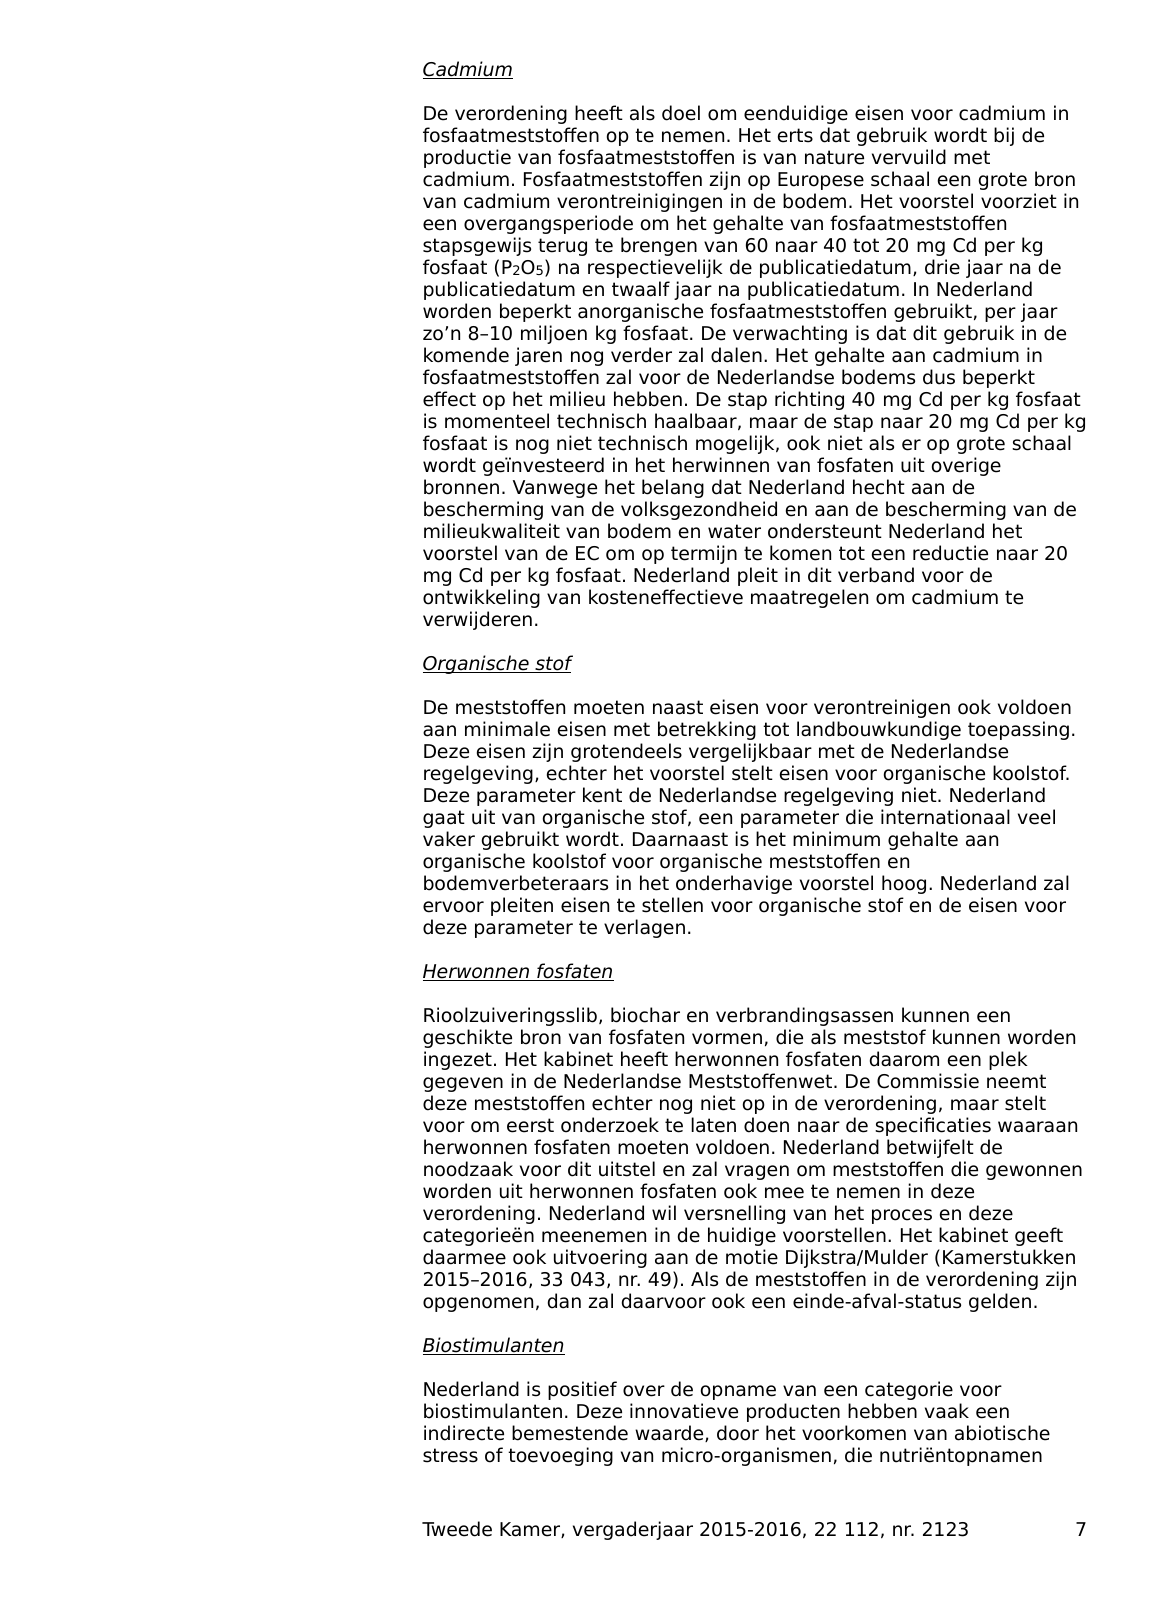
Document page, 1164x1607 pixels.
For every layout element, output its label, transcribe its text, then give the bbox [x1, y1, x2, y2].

text De meststoffen moeten naast eisen voor verontreinigen ook voldoen aan minimale eisen met betrekking tot landbouwkundige toepassing. Deze eisen zijn grotendeels vergelijkbaar met de Nederlandse regelgeving, echter het voorstel stelt eisen voor organische koolstof. Deze parameter kent de Nederlandse regelgeving niet. Nederland gaat uit van organische stof, een parameter die internationaal veel vaker gebruikt wordt. Daarnaast is het minimum gehalte aan organische koolstof voor organische meststoffen en bodemverbeteraars in het onderhavige voorstel hoog. Nederland zal ervoor pleiten eisen te stellen voor organische stof en de eisen voor deze parameter te verlagen. [422, 697, 1087, 939]
subtitle Cadmium [422, 59, 1087, 81]
text Nederland is positief over de opname van een categorie voor biostimulanten. Deze innovatieve producten hebben vaak een indirecte bemestende waarde, door het voorkomen van abiotische stress of toevoeging van micro-organismen, die nutriëntopnamen [422, 1379, 1087, 1467]
subtitle Herwonnen fosfaten [422, 961, 1087, 983]
subtitle Organische stof [422, 653, 1087, 675]
text Rioolzuiveringsslib, biochar en verbrandingsassen kunnen een geschikte bron van fosfaten vormen, die als meststof kunnen worden ingezet. Het kabinet heeft herwonnen fosfaten daarom een plek gegeven in de Nederlandse Meststoffenwet. De Commissie neemt deze meststoffen echter nog niet op in de verordening, maar stelt voor om eerst onderzoek te laten doen naar de specificaties waaraan herwonnen fosfaten moeten voldoen. Nederland betwijfelt de noodzaak voor dit uitstel en zal vragen om meststoffen die gewonnen worden uit herwonnen fosfaten ook mee te nemen in deze verordening. Nederland wil versnelling van het proces en deze categorieën meenemen in de huidige voorstellen. Het kabinet geeft daarmee ook uitvoering aan de motie Dijkstra/Mulder (Kamerstukken 2015–2016, 33 043, nr. 49). Als de meststoffen in de verordening zijn opgenomen, dan zal daarvoor ook een einde-afval-status gelden. [422, 1005, 1087, 1313]
subtitle Biostimulanten [422, 1335, 1087, 1357]
text De verordening heeft als doel om eenduidige eisen voor cadmium in fosfaatmeststoffen op te nemen. Het erts dat gebruik wordt bij de productie van fosfaatmeststoffen is van nature vervuild met cadmium. Fosfaatmeststoffen zijn op Europese schaal een grote bron van cadmium verontreinigingen in de bodem. Het voorstel voorziet in een overgangsperiode om het gehalte van fosfaatmeststoffen stapsgewijs terug te brengen van 60 naar 40 tot 20 mg Cd per kg fosfaat (P2O5) na respectievelijk de publicatiedatum, drie jaar na de publicatiedatum en twaalf jaar na publicatiedatum. In Nederland worden beperkt anorganische fosfaatmeststoffen gebruikt, per jaar zo’n 8–10 miljoen kg fosfaat. De verwachting is dat dit gebruik in de komende jaren nog verder zal dalen. Het gehalte aan cadmium in fosfaatmeststoffen zal voor de Nederlandse bodems dus beperkt effect op het milieu hebben. De stap richting 40 mg Cd per kg fosfaat is momenteel technisch haalbaar, maar de stap naar 20 mg Cd per kg fosfaat is nog niet technisch mogelijk, ook niet als er op grote schaal wordt geïnvesteerd in het herwinnen van fosfaten uit overige bronnen. Vanwege het belang dat Nederland hecht aan de bescherming van de volksgezondheid en aan de bescherming van de milieukwaliteit van bodem en water ondersteunt Nederland het voorstel van de EC om op termijn te komen tot een reductie naar 20 mg Cd per kg fosfaat. Nederland pleit in dit verband voor de ontwikkeling van kosteneffectieve maatregelen om cadmium te verwijderen. [422, 103, 1087, 631]
